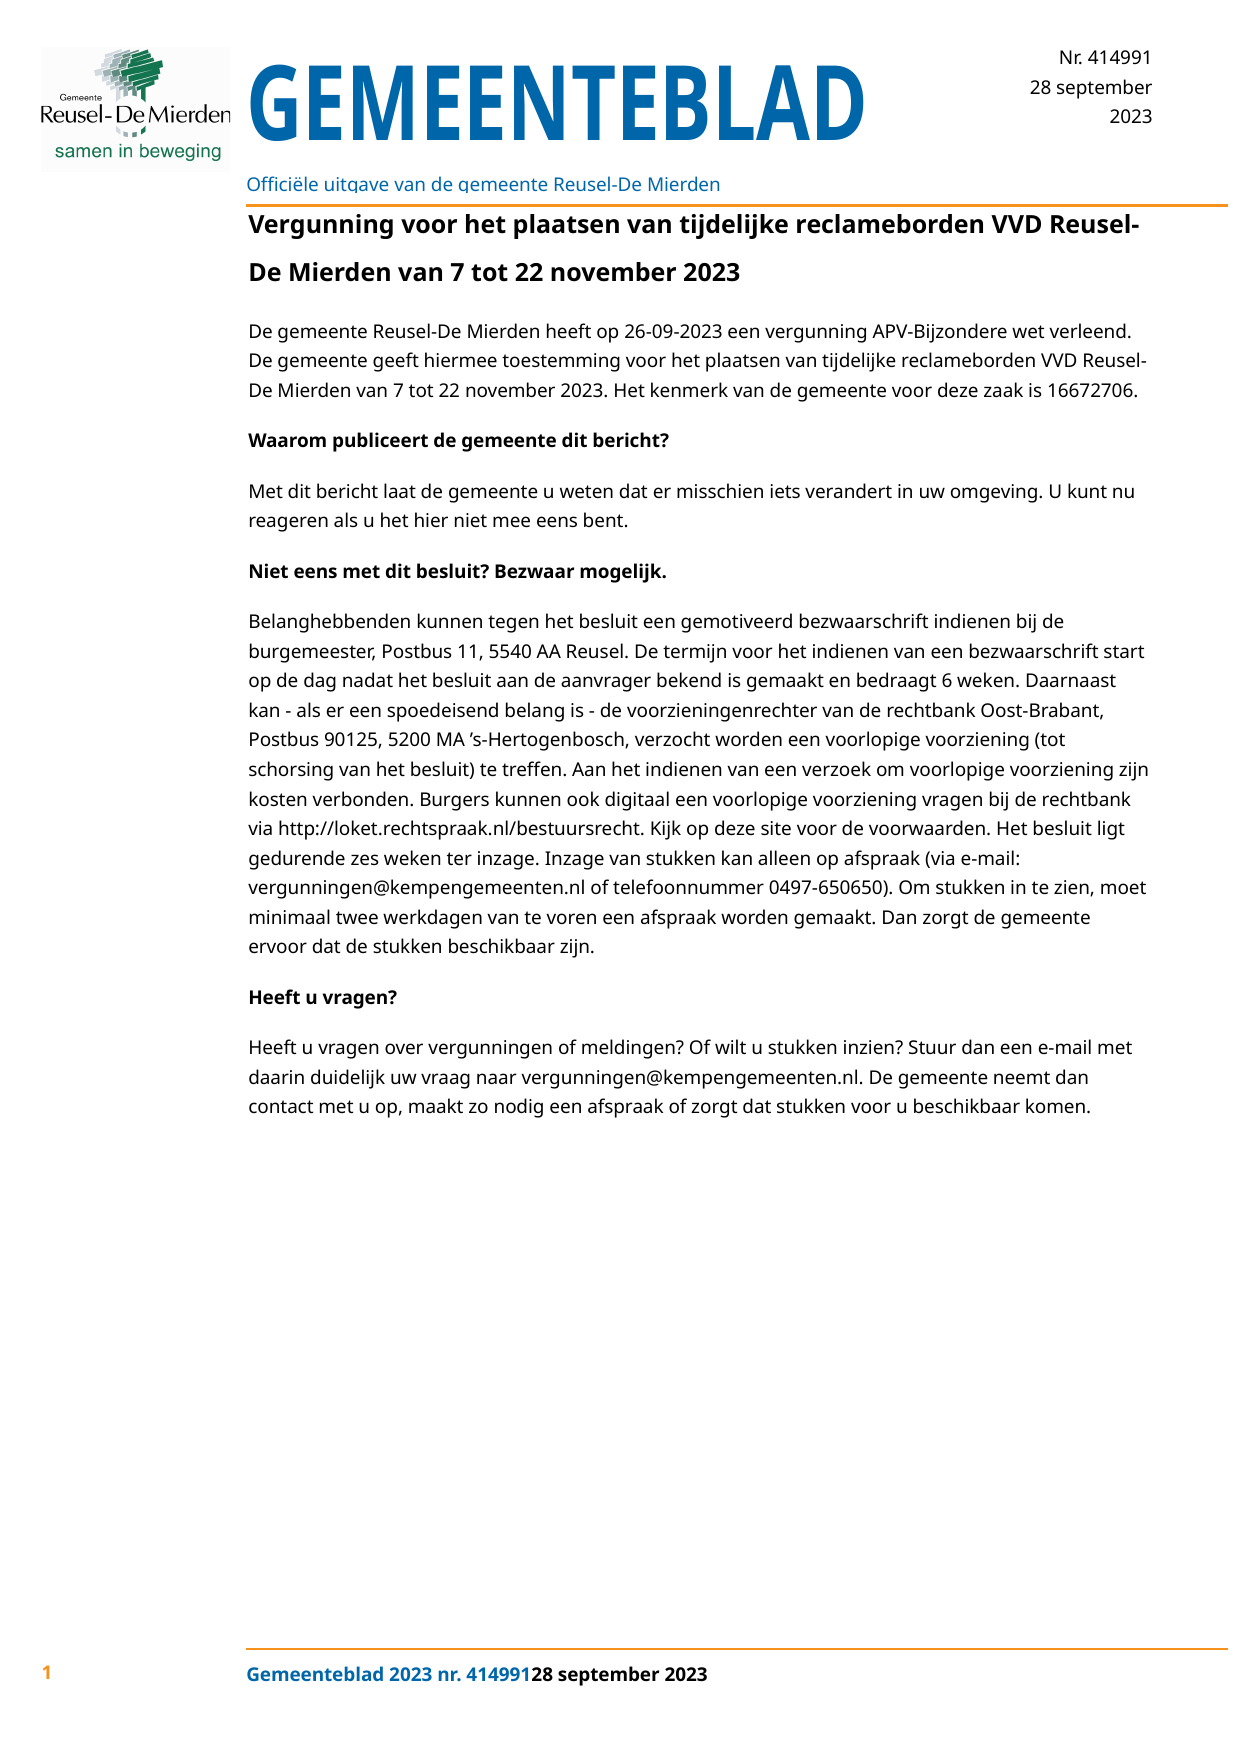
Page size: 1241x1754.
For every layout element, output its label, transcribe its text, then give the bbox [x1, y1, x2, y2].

text Heeft u vragen over vergunningen of meldingen? Of wilt u stukken inzien? Stuur dan een e-mail met daarin duidelijk uw vraag naar vergunningen@kempengemeenten.nl. De gemeente neemt dan contact met u op, maakt zo nodig een afspraak of zorgt dat stukken voor u beschikbaar komen. [248, 1034, 1152, 1119]
text De gemeente Reusel-De Mierden heeft op 26-09-2023 een vergunning APV-Bijzondere wet verleend. De gemeente geeft hiermee toestemming voor het plaatsen van tijdelijke reclameborden VVD Reusel-De Mierden van 7 tot 22 november 2023. Het kenmerk van de gemeente voor deze zaak is 16672706. [248, 318, 1152, 403]
text Waarom publiceert de gemeente dit bericht? [248, 427, 1152, 453]
text Niet eens met dit besluit? Bezwaar mogelijk. [248, 558, 1152, 584]
text Met dit bericht laat de gemeente u weten dat er misschien iets verandert in uw omgeving. U kunt nu reageren als u het hier niet mee eens bent. [248, 478, 1152, 533]
picture [41, 47, 231, 172]
text Heeft u vragen? [248, 984, 1152, 1010]
text Vergunning voor het plaatsen van tijdelijke reclameborden VVD Reusel-De Mierden van 7 tot 22 november 2023 [248, 207, 1152, 288]
text Belanghebbenden kunnen tegen het besluit een gemotiveerd bezwaarschrift indienen bij de burgemeester, Postbus 11, 5540 AA Reusel. De termijn voor het indienen van een bezwaarschrift start op de dag nadat het besluit aan de aanvrager bekend is gemaakt en bedraagt 6 weken. Daarnaast kan - als er een spoedeisend belang is - de voorzieningenrechter van de rechtbank Oost-Brabant, Postbus 90125, 5200 MA ’s-Hertogenbosch, verzocht worden een voorlopige voorziening (tot schorsing van het besluit) te treffen. Aan het indienen van een verzoek om voorlopige voorziening zijn kosten verbonden. Burgers kunnen ook digitaal een voorlopige voorziening vragen bij de rechtbank via http://loket.rechtspraak.nl/bestuursrecht. Kijk op deze site voor de voorwaarden. Het besluit ligt gedurende zes weken ter inzage. Inzage van stukken kan alleen op afspraak (via e-mail: vergunningen@kempengemeenten.nl of telefoonnummer 0497-650650). Om stukken in te zien, moet minimaal twee werkdagen van te voren een afspraak worden gemaakt. Dan zorgt de gemeente ervoor dat de stukken beschikbaar zijn. [248, 608, 1152, 959]
